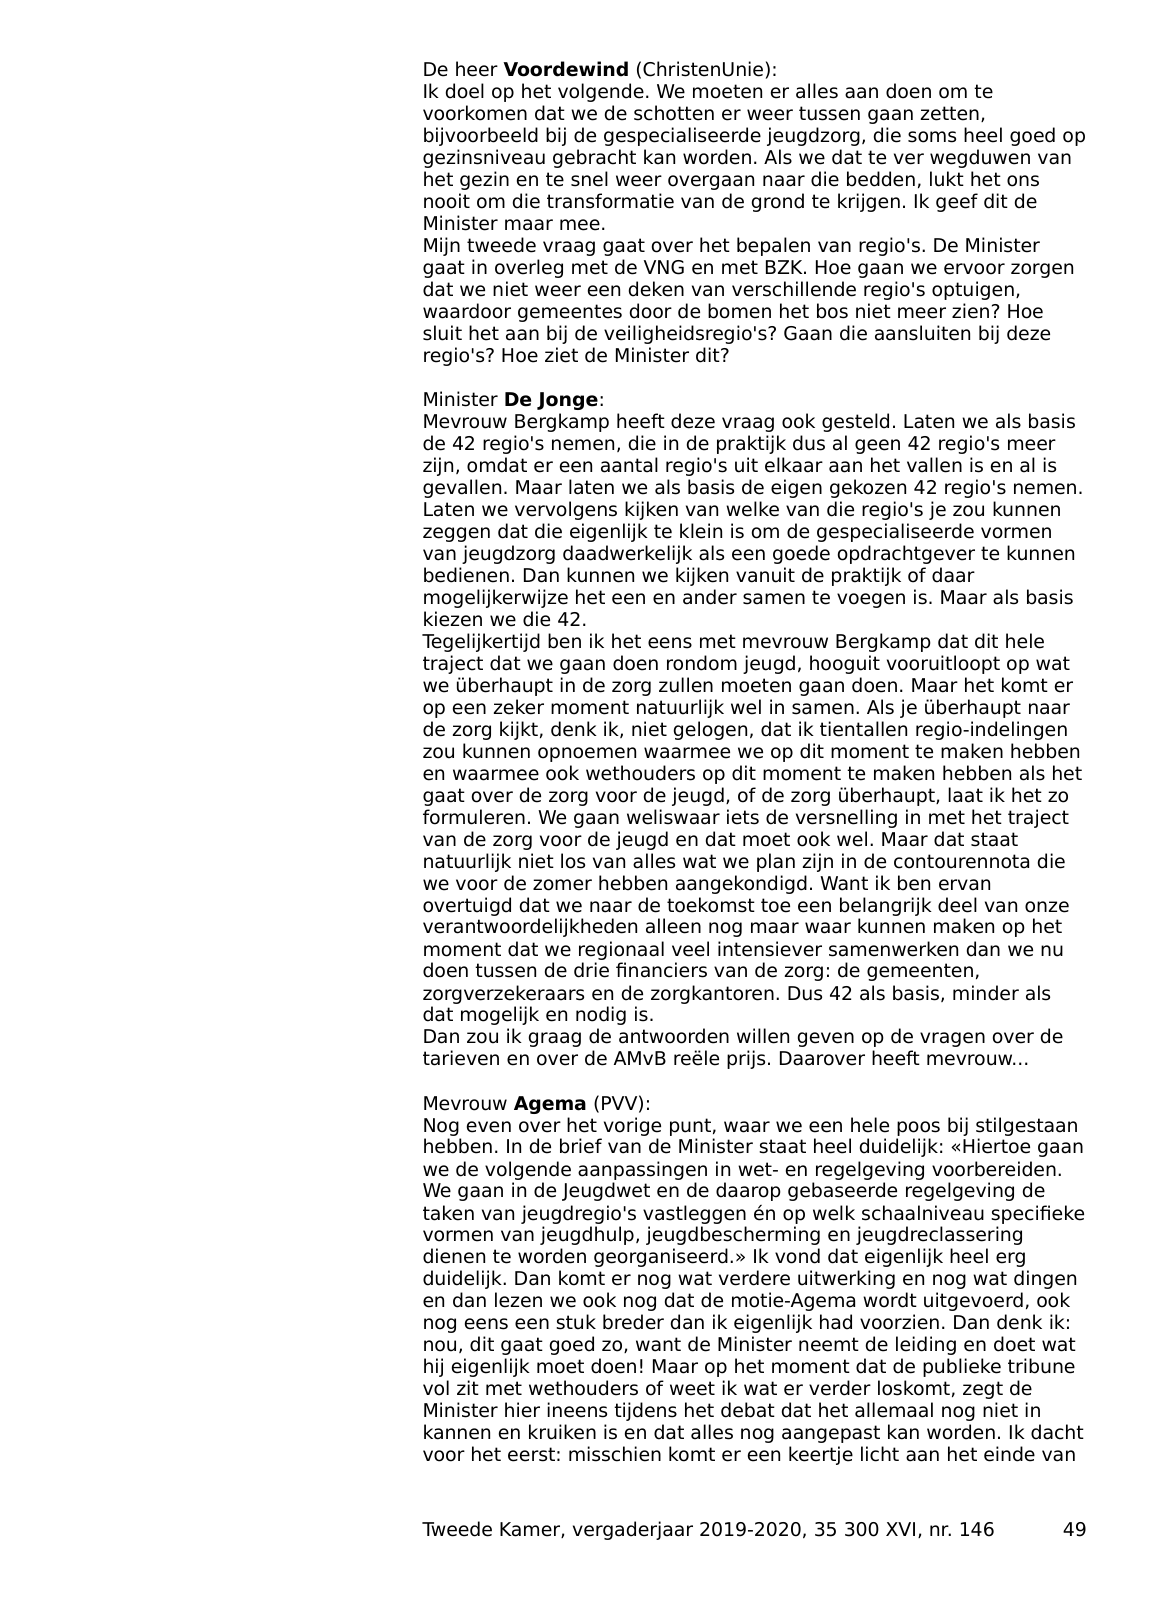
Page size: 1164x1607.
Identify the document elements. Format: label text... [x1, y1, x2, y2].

text Minister De Jonge: [422, 389, 1087, 411]
text Ik doel op het volgende. We moeten er alles aan doen om te voorkomen dat we de schotten er weer tussen gaan zetten, bijvoorbeeld bij de gespecialiseerde jeugdzorg, die soms heel goed op gezinsniveau gebracht kan worden. Als we dat te ver wegduwen van het gezin en te snel weer overgaan naar die bedden, lukt het ons nooit om die transformatie van de grond te krijgen. Ik geef dit de Minister maar mee. [422, 81, 1087, 235]
text Dan zou ik graag de antwoorden willen geven op de vragen over de tarieven en over de AMvB reële prijs. Daarover heeft mevrouw... [422, 1026, 1087, 1070]
text Mevrouw Agema (PVV): [422, 1092, 1087, 1114]
text De heer Voordewind (ChristenUnie): [422, 59, 1087, 81]
text Nog even over het vorige punt, waar we een hele poos bij stilgestaan hebben. In de brief van de Minister staat heel duidelijk: «Hiertoe gaan we de volgende aanpassingen in wet- en regelgeving voorbereiden. We gaan in de Jeugdwet en de daarop gebaseerde regelgeving de taken van jeugdregio's vastleggen én op welk schaalniveau specifieke vormen van jeugdhulp, jeugdbescherming en jeugdreclassering dienen te worden georganiseerd.» Ik vond dat eigenlijk heel erg duidelijk. Dan komt er nog wat verdere uitwerking en nog wat dingen en dan lezen we ook nog dat de motie-Agema wordt uitgevoerd, ook nog eens een stuk breder dan ik eigenlijk had voorzien. Dan denk ik: nou, dit gaat goed zo, want de Minister neemt de leiding en doet wat hij eigenlijk moet doen! Maar op het moment dat de publieke tribune vol zit met wethouders of weet ik wat er verder loskomt, zegt de Minister hier ineens tijdens het debat dat het allemaal nog niet in kannen en kruiken is en dat alles nog aangepast kan worden. Ik dacht voor het eerst: misschien komt er een keertje licht aan het einde van [422, 1114, 1087, 1466]
text Mevrouw Bergkamp heeft deze vraag ook gesteld. Laten we als basis de 42 regio's nemen, die in de praktijk dus al geen 42 regio's meer zijn, omdat er een aantal regio's uit elkaar aan het vallen is en al is gevallen. Maar laten we als basis de eigen gekozen 42 regio's nemen. Laten we vervolgens kijken van welke van die regio's je zou kunnen zeggen dat die eigenlijk te klein is om de gespecialiseerde vormen van jeugdzorg daadwerkelijk als een goede opdrachtgever te kunnen bedienen. Dan kunnen we kijken vanuit de praktijk of daar mogelijkerwijze het een en ander samen te voegen is. Maar als basis kiezen we die 42. [422, 411, 1087, 631]
text Mijn tweede vraag gaat over het bepalen van regio's. De Minister gaat in overleg met de VNG en met BZK. Hoe gaan we ervoor zorgen dat we niet weer een deken van verschillende regio's optuigen, waardoor gemeentes door de bomen het bos niet meer zien? Hoe sluit het aan bij de veiligheidsregio's? Gaan die aansluiten bij deze regio's? Hoe ziet de Minister dit? [422, 235, 1087, 367]
text Tegelijkertijd ben ik het eens met mevrouw Bergkamp dat dit hele traject dat we gaan doen rondom jeugd, hooguit vooruitloopt op wat we überhaupt in de zorg zullen moeten gaan doen. Maar het komt er op een zeker moment natuurlijk wel in samen. Als je überhaupt naar de zorg kijkt, denk ik, niet gelogen, dat ik tientallen regio-indelingen zou kunnen opnoemen waarmee we op dit moment te maken hebben en waarmee ook wethouders op dit moment te maken hebben als het gaat over de zorg voor de jeugd, of de zorg überhaupt, laat ik het zo formuleren. We gaan weliswaar iets de versnelling in met het traject van de zorg voor de jeugd en dat moet ook wel. Maar dat staat natuurlijk niet los van alles wat we plan zijn in de contourennota die we voor de zomer hebben aangekondigd. Want ik ben ervan overtuigd dat we naar de toekomst toe een belangrijk deel van onze verantwoordelijkheden alleen nog maar waar kunnen maken op het moment dat we regionaal veel intensiever samenwerken dan we nu doen tussen de drie financiers van de zorg: de gemeenten, zorgverzekeraars en de zorgkantoren. Dus 42 als basis, minder als dat mogelijk en nodig is. [422, 631, 1087, 1026]
